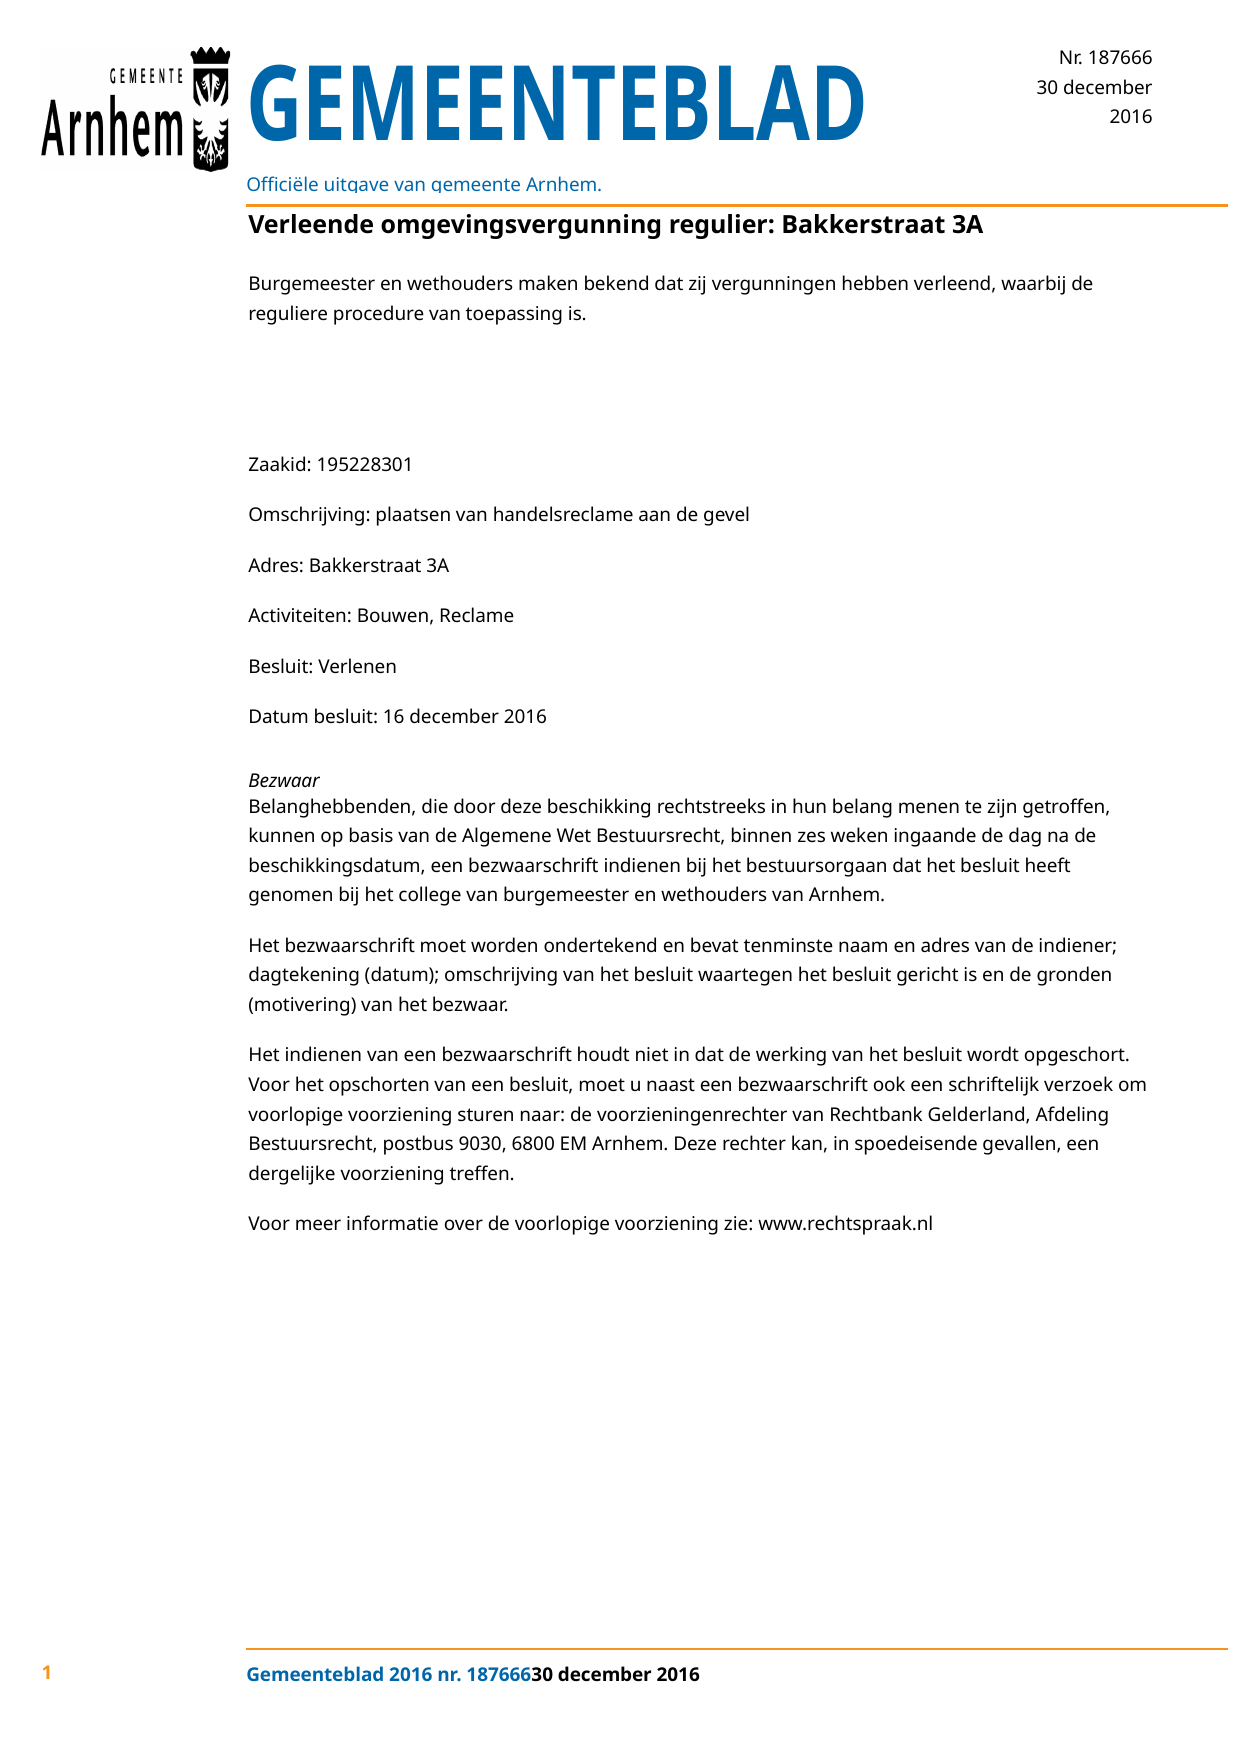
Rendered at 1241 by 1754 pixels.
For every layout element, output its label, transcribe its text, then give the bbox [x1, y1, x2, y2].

text Verleende omgevingsvergunning regulier: Bakkerstraat 3A [248, 207, 1152, 241]
text Zaakid: 195228301 [248, 451, 1152, 477]
text Adres: Bakkerstraat 3A [248, 552, 1152, 578]
text Activiteiten: Bouwen, Reclame [248, 602, 1152, 628]
text Besluit: Verlenen [248, 653, 1152, 678]
text Datum besluit: 16 december 2016 [248, 703, 1152, 729]
text Voor meer informatie over de voorlopige voorziening zie: www.rechtspraak.nl [248, 1210, 1152, 1236]
text Burgemeester en wethouders maken bekend dat zij vergunningen hebben verleend, waarbij de reguliere procedure van toepassing is. [248, 270, 1152, 326]
text Het indienen van een bezwaarschrift houdt niet in dat de werking van het besluit wordt opgeschort. Voor het opschorten van een besluit, moet u naast een bezwaarschrift ook een schriftelijk verzoek om voorlopige voorziening sturen naar: de voorzieningenrechter van Rechtbank Gelderland, Afdeling Bestuursrecht, postbus 9030, 6800 EM Arnhem. Deze rechter kan, in spoedeisende gevallen, een dergelijke voorziening treffen. [248, 1042, 1152, 1186]
picture [41, 47, 231, 172]
text Belanghebbenden, die door deze beschikking rechtstreeks in hun belang menen te zijn getroffen, kunnen op basis van de Algemene Wet Bestuursrecht, binnen zes weken ingaande de dag na de beschikkingsdatum, een bezwaarschrift indienen bij het bestuursorgaan dat het besluit heeft genomen bij het college van burgemeester en wethouders van Arnhem. [248, 793, 1152, 907]
text Het bezwaarschrift moet worden ondertekend en bevat tenminste naam en adres van de indiener; dagtekening (datum); omschrijving van het besluit waartegen het besluit gericht is en de gronden (motivering) van het bezwaar. [248, 932, 1152, 1017]
text Omschrijving: plaatsen van handelsreclame aan de gevel [248, 502, 1152, 527]
text Bezwaar [248, 767, 1152, 793]
